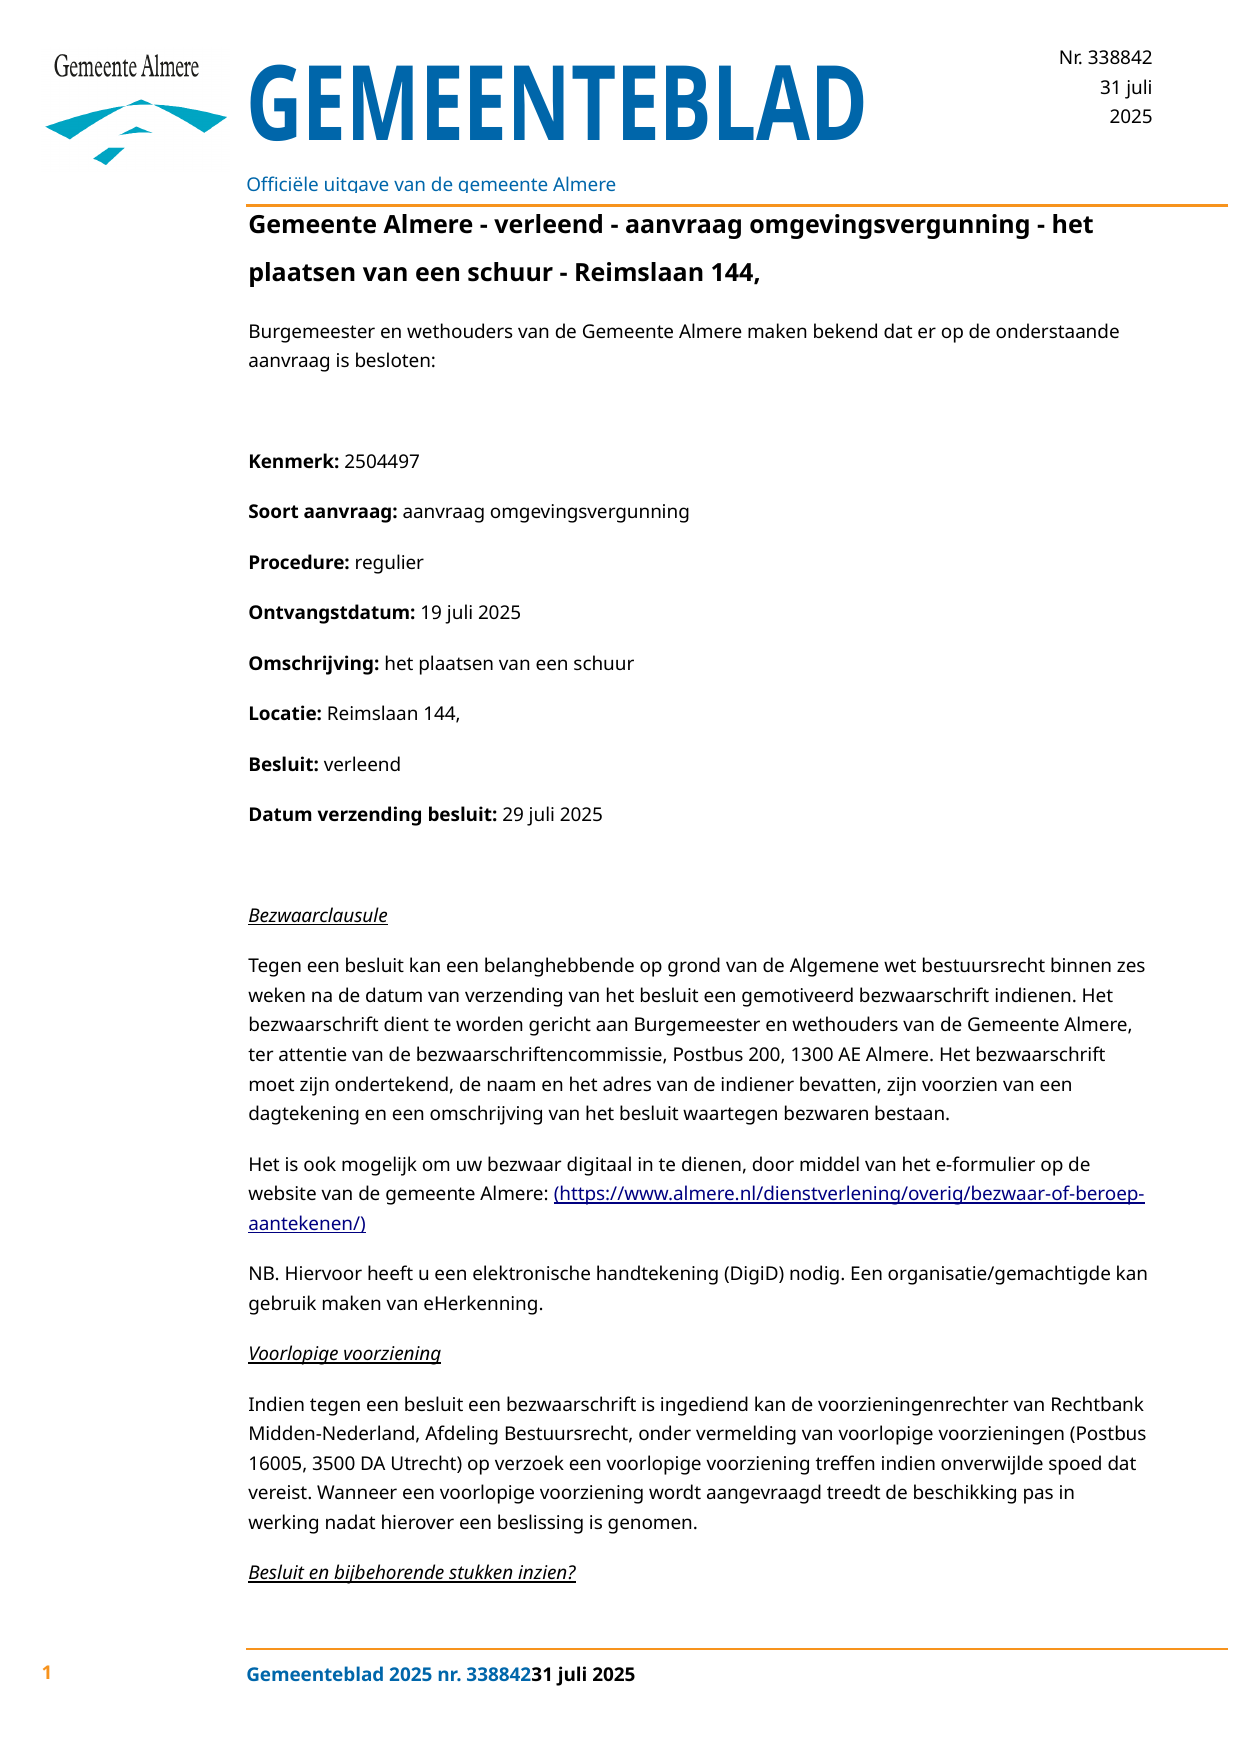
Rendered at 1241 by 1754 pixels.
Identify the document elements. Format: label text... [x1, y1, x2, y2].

text Soort aanvraag: aanvraag omgevingsvergunning [248, 499, 1152, 524]
text Datum verzending besluit: 29 juli 2025 [248, 801, 1152, 827]
text Bezwaarclausule [248, 902, 1152, 928]
text Voorlopige voorziening [248, 1340, 1152, 1366]
text Gemeente Almere - verleend - aanvraag omgevingsvergunning - het plaatsen van een schuur - Reimslaan 144, [248, 207, 1152, 288]
text Burgemeester en wethouders van de Gemeente Almere maken bekend dat er op de onderstaande aanvraag is besloten: [248, 318, 1152, 373]
text Indien tegen een besluit een bezwaarschrift is ingediend kan de voorzieningenrechter van Rechtbank Midden-Nederland, Afdeling Bestuursrecht, onder vermelding van voorlopige voorzieningen (Postbus 16005, 3500 DA Utrecht) op verzoek een voorlopige voorziening treffen indien onverwijlde spoed dat vereist. Wanneer een voorlopige voorziening wordt aangevraagd treedt de beschikking pas in werking nadat hierover een beslissing is genomen. [248, 1391, 1152, 1535]
text NB. Hiervoor heeft u een elektronische handtekening (DigiD) nodig. Een organisatie/gemachtigde kan gebruik maken van eHerkenning. [248, 1260, 1152, 1316]
text Het is ook mogelijk om uw bezwaar digitaal in te dienen, door middel van het e-formulier op de website van de gemeente Almere: (https://www.almere.nl/dienstverlening/overig/bezwaar-of-beroep-aantekenen/) [248, 1151, 1152, 1236]
text Ontvangstdatum: 19 juli 2025 [248, 599, 1152, 625]
text Locatie: Reimslaan 144, [248, 700, 1152, 726]
text Omschrijving: het plaatsen van een schuur [248, 650, 1152, 676]
text Procedure: regulier [248, 549, 1152, 575]
text Kenmerk: 2504497 [248, 448, 1152, 474]
text Besluit en bijbehorende stukken inzien? [248, 1559, 1152, 1585]
picture [41, 47, 231, 172]
text Besluit: verleend [248, 751, 1152, 777]
text Tegen een besluit kan een belanghebbende op grond van de Algemene wet bestuursrecht binnen zes weken na de datum van verzending van het besluit een gemotiveerd bezwaarschrift indienen. Het bezwaarschrift dient te worden gericht aan Burgemeester en wethouders van de Gemeente Almere, ter attentie van de bezwaarschriftencommissie, Postbus 200, 1300 AE Almere. Het bezwaarschrift moet zijn ondertekend, de naam en het adres van de indiener bevatten, zijn voorzien van een dagtekening en een omschrijving van het besluit waartegen bezwaren bestaan. [248, 952, 1152, 1126]
